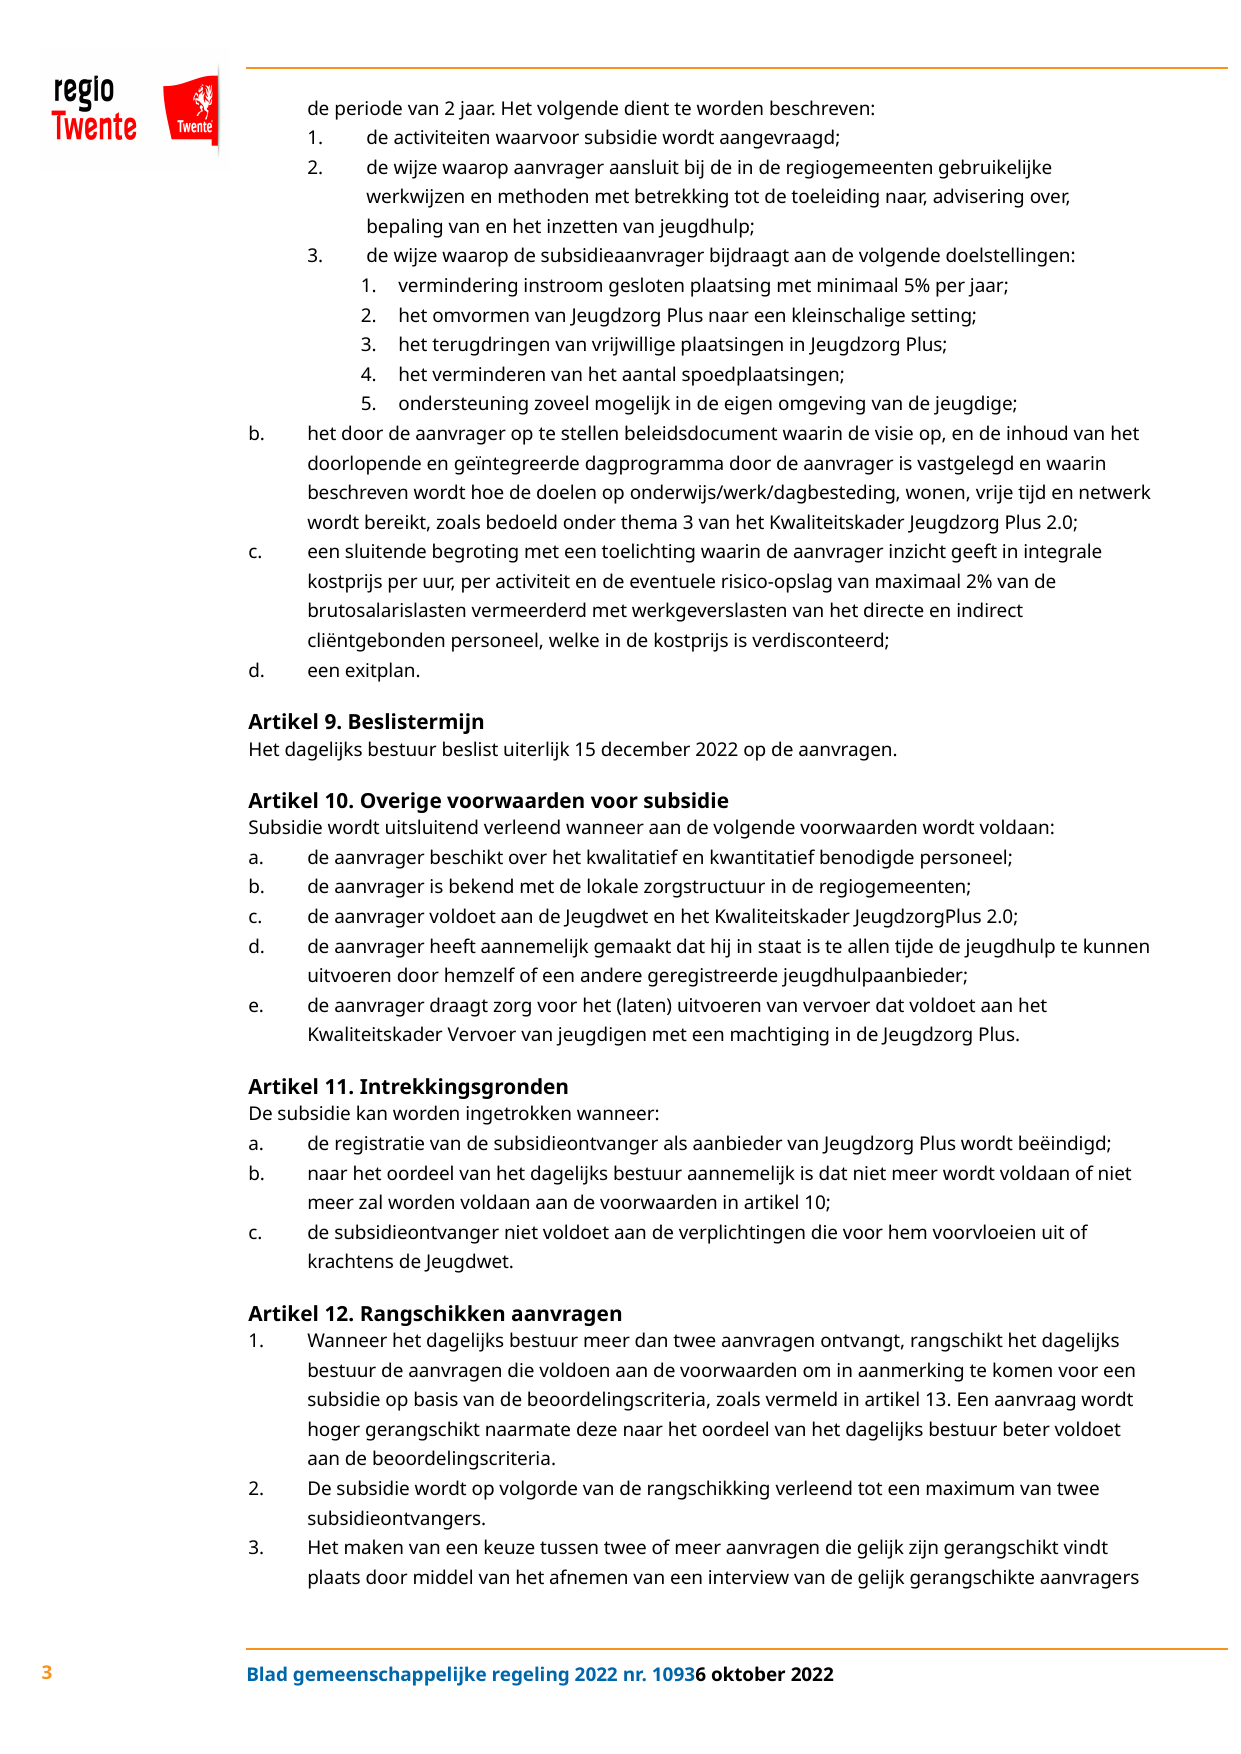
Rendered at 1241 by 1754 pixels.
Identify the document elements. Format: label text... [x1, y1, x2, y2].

list vermindering instroom gesloten plaatsing met minimaal 5% per jaar; [361, 272, 1152, 298]
text Subsidie wordt uitsluitend verleend wanneer aan de volgende voorwaarden wordt voldaan: [248, 814, 1152, 840]
list De subsidie wordt op volgorde van de rangschikking verleend tot een maximum van twee subsidieontvangers. [248, 1475, 1152, 1531]
list de registratie van de subsidieontvanger als aanbieder van Jeugdzorg Plus wordt beëindigd; [248, 1130, 1152, 1156]
list naar het oordeel van het dagelijks bestuur aannemelijk is dat niet meer wordt voldaan of niet meer zal worden voldaan aan de voorwaarden in artikel 10; [248, 1160, 1152, 1215]
list de aanvrager draagt zorg voor het (laten) uitvoeren van vervoer dat voldoet aan het Kwaliteitskader Vervoer van jeugdigen met een machtiging in de Jeugdzorg Plus. [248, 992, 1152, 1047]
list de activiteiten waarvoor subsidie wordt aangevraagd; [307, 124, 1152, 150]
list de wijze waarop aanvrager aansluit bij de in de regiogemeenten gebruikelijke werkwijzen en methoden met betrekking tot de toeleiding naar, advisering over, bepaling van en het inzetten van jeugdhulp; [307, 154, 1152, 239]
text Artikel 11. Intrekkingsgronden [248, 1072, 1152, 1101]
list ondersteuning zoveel mogelijk in de eigen omgeving van de jeugdige; [361, 391, 1152, 416]
text Het dagelijks bestuur beslist uiterlijk 15 december 2022 op de aanvragen. [248, 736, 1152, 761]
text Artikel 10. Overige voorwaarden voor subsidie [248, 786, 1152, 814]
list het terugdringen van vrijwillige plaatsingen in Jeugdzorg Plus; [361, 331, 1152, 357]
text Artikel 12. Rangschikken aanvragen [248, 1299, 1152, 1327]
list de periode van 2 jaar. Het volgende dient te worden beschreven: [248, 95, 1152, 121]
text De subsidie kan worden ingetrokken wanneer: [248, 1101, 1152, 1126]
list Wanneer het dagelijks bestuur meer dan twee aanvragen ontvangt, rangschikt het dagelijks bestuur de aanvragen die voldoen aan de voorwaarden om in aanmerking te komen voor een subsidie op basis van de beoordelingscriteria, zoals vermeld in artikel 13. Een aanvraag wordt hoger gerangschikt naarmate deze naar het oordeel van het dagelijks bestuur beter voldoet aan de beoordelingscriteria. [248, 1327, 1152, 1471]
list een exitplan. [248, 657, 1152, 683]
list het omvormen van Jeugdzorg Plus naar een kleinschalige setting; [361, 302, 1152, 328]
list de wijze waarop de subsidieaanvrager bijdraagt aan de volgende doelstellingen: [307, 243, 1152, 268]
list de aanvrager heeft aannemelijk gemaakt dat hij in staat is te allen tijde de jeugdhulp te kunnen uitvoeren door hemzelf of een andere geregistreerde jeugdhulpaanbieder; [248, 933, 1152, 988]
list het door de aanvrager op te stellen beleidsdocument waarin de visie op, en de inhoud van het doorlopende en geïntegreerde dagprogramma door de aanvrager is vastgelegd en waarin beschreven wordt hoe de doelen op onderwijs/werk/dagbesteding, wonen, vrije tijd en netwerk wordt bereikt, zoals bedoeld onder thema 3 van het Kwaliteitskader Jeugdzorg Plus 2.0; [248, 420, 1152, 535]
picture [41, 47, 231, 172]
list de aanvrager voldoet aan de Jeugdwet en het Kwaliteitskader JeugdzorgPlus 2.0; [248, 903, 1152, 929]
list de subsidieontvanger niet voldoet aan de verplichtingen die voor hem voorvloeien uit of krachtens de Jeugdwet. [248, 1219, 1152, 1274]
text Artikel 9. Beslistermijn [248, 707, 1152, 736]
list een sluitende begroting met een toelichting waarin de aanvrager inzicht geeft in integrale kostprijs per uur, per activiteit en de eventuele risico-opslag van maximaal 2% van de brutosalarislasten vermeerderd met werkgeverslasten van het directe en indirect cliëntgebonden personeel, welke in de kostprijs is verdisconteerd; [248, 538, 1152, 653]
list de aanvrager is bekend met de lokale zorgstructuur in de regiogemeenten; [248, 874, 1152, 899]
list het verminderen van het aantal spoedplaatsingen; [361, 361, 1152, 387]
list Het maken van een keuze tussen twee of meer aanvragen die gelijk zijn gerangschikt vindt plaats door middel van het afnemen van een interview van de gelijk gerangschikte aanvragers [248, 1534, 1152, 1590]
list de aanvrager beschikt over het kwalitatief en kwantitatief benodigde personeel; [248, 844, 1152, 870]
